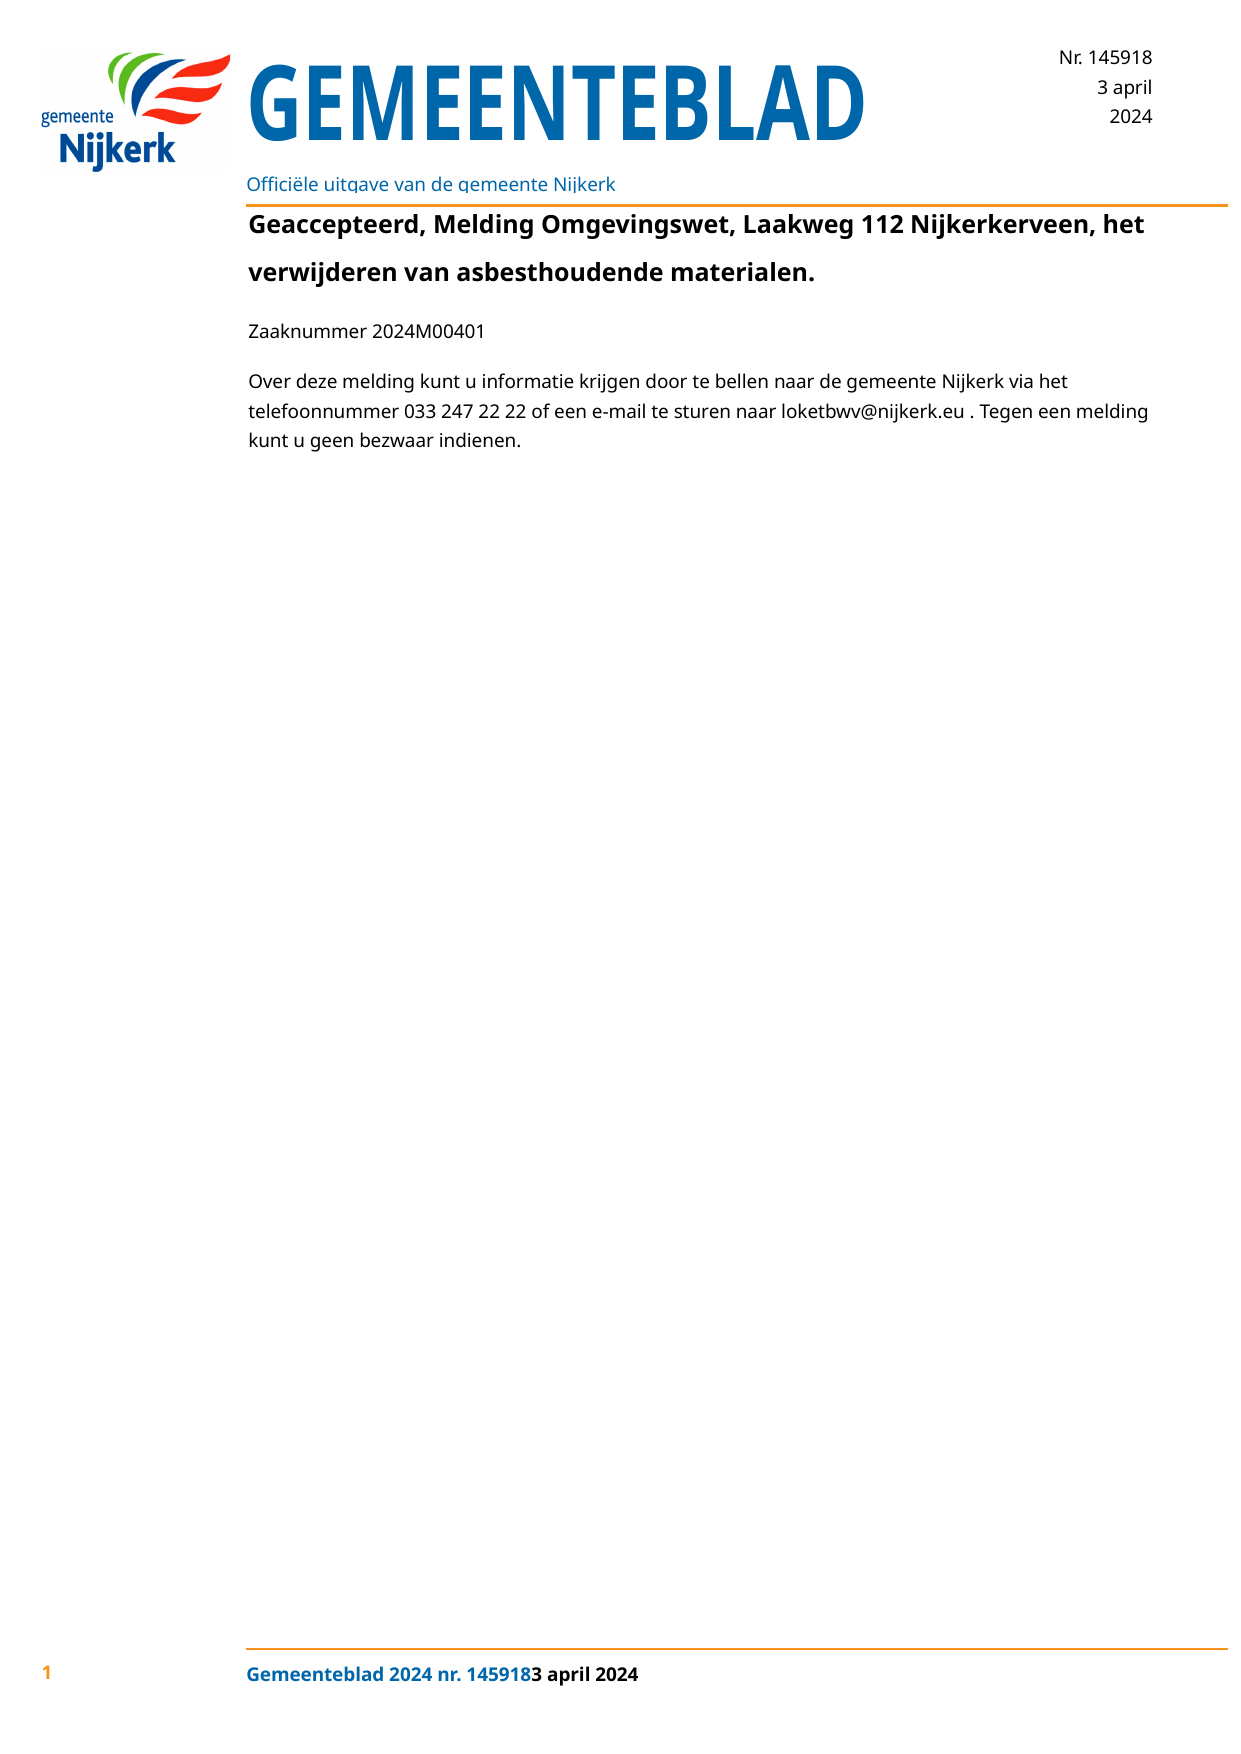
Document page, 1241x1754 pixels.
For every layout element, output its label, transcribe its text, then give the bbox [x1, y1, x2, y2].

text Zaaknummer 2024M00401 [248, 318, 1152, 344]
text Geaccepteerd, Melding Omgevingswet, Laakweg 112 Nijkerkerveen, het verwijderen van asbesthoudende materialen. [248, 207, 1152, 288]
picture [41, 47, 231, 172]
text Over deze melding kunt u informatie krijgen door te bellen naar de gemeente Nijkerk via het telefoonnummer 033 247 22 22 of een e-mail te sturen naar loketbwv@nijkerk.eu . Tegen een melding kunt u geen bezwaar indienen. [248, 368, 1152, 453]
